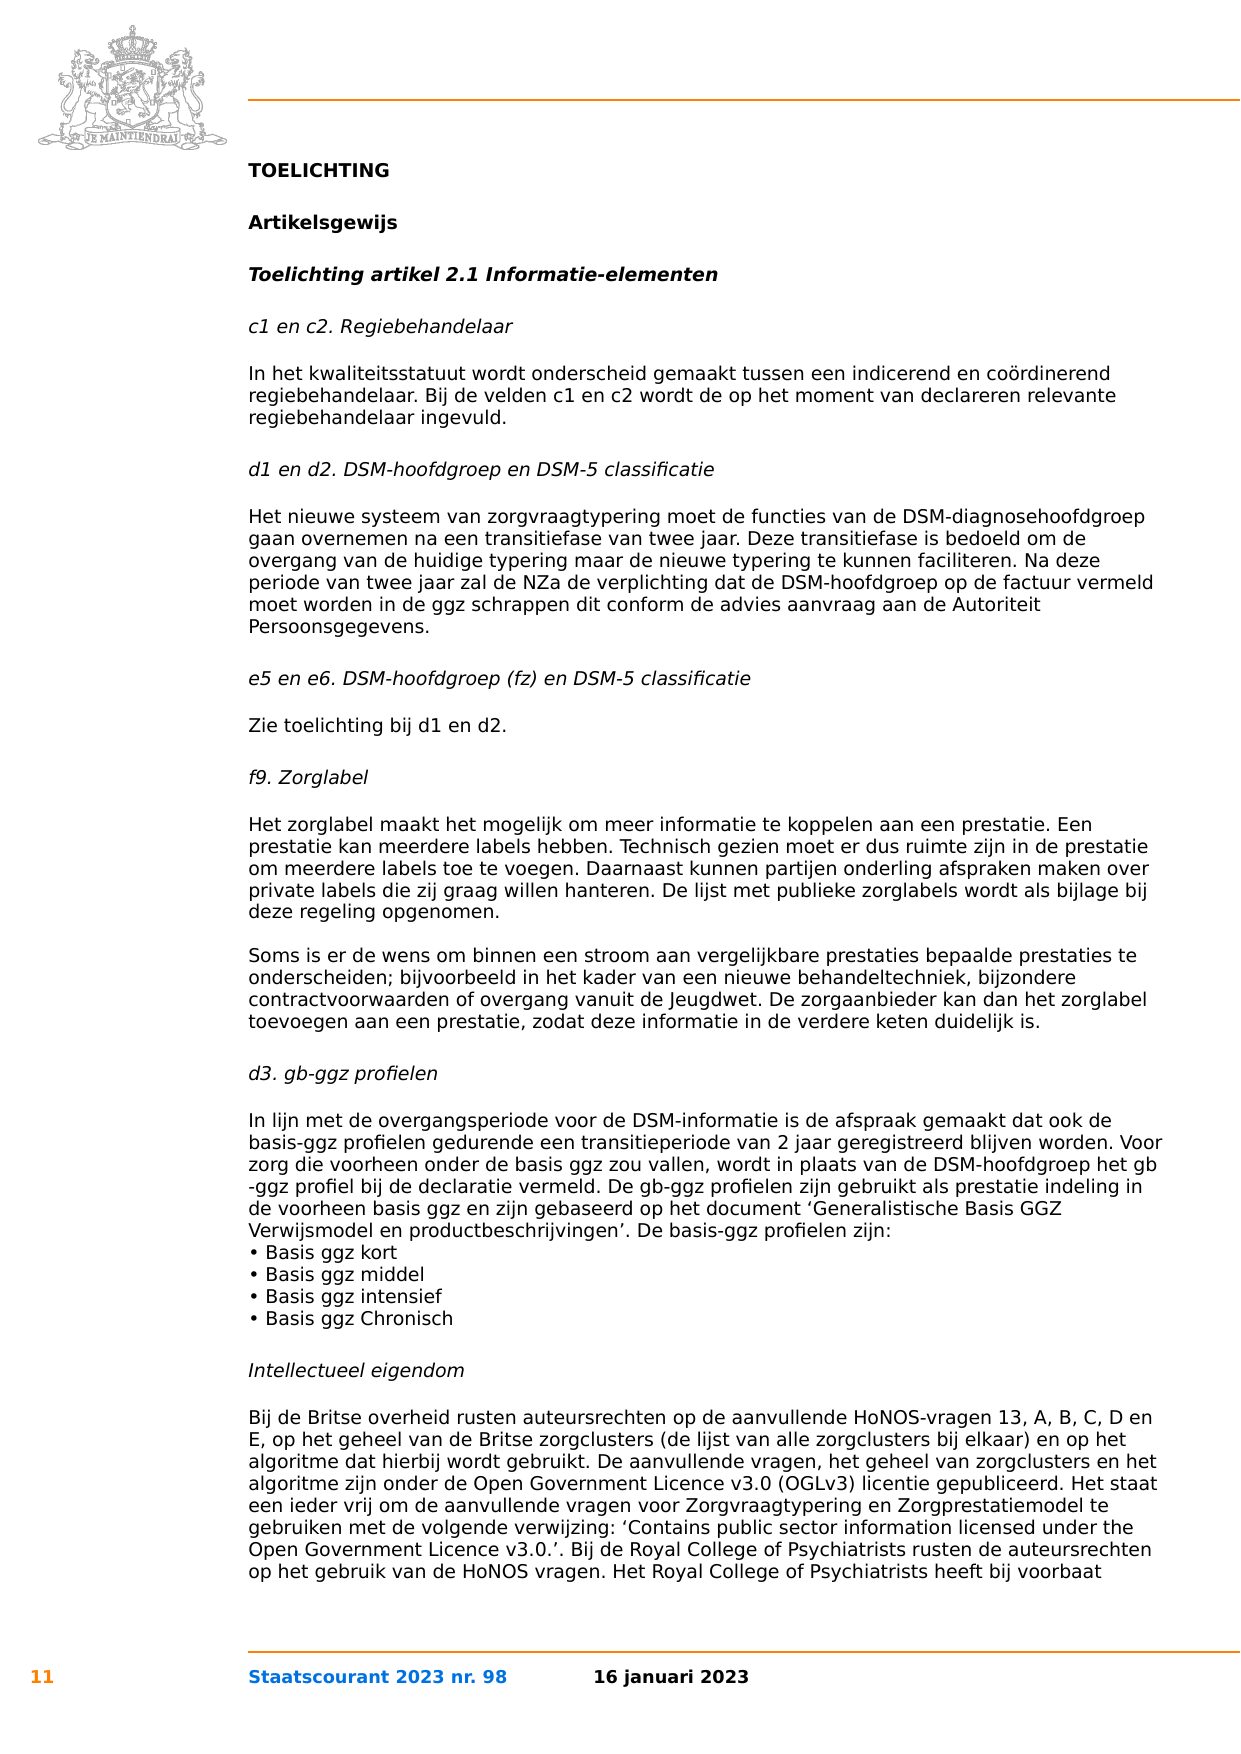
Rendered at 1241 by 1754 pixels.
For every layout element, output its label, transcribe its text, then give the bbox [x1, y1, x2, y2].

text Het nieuwe systeem van zorgvraagtypering moet de functies van de DSM-diagnosehoofdgroep gaan overnemen na een transitiefase van twee jaar. Deze transitiefase is bedoeld om de overgang van de huidige typering maar de nieuwe typering te kunnen faciliteren. Na deze periode van twee jaar zal de NZa de verplichting dat de DSM-hoofdgroep op de factuur vermeld moet worden in de ggz schrappen dit conform de advies aanvraag aan de Autoriteit Persoonsgegevens. [248, 506, 1163, 638]
picture [38, 25, 227, 150]
subtitle TOELICHTING [248, 160, 1163, 182]
text In het kwaliteitsstatuut wordt onderscheid gemaakt tussen een indicerend en coördinerend regiebehandelaar. Bij de velden c1 en c2 wordt de op het moment van declareren relevante regiebehandelaar ingevuld. [248, 363, 1163, 429]
subtitle e5 en e6. DSM-hoofdgroep (fz) en DSM-5 classificatie [248, 668, 1163, 689]
text Bij de Britse overheid rusten auteursrechten op de aanvullende HoNOS-vragen 13, A, B, C, D en E, op het geheel van de Britse zorgclusters (de lijst van alle zorgclusters bij elkaar) en op het algoritme dat hierbij wordt gebruikt. De aanvullende vragen, het geheel van zorgclusters en het algoritme zijn onder de Open Government Licence v3.0 (OGLv3) licentie gepubliceerd. Het staat een ieder vrij om de aanvullende vragen voor Zorgvraagtypering en Zorgprestatiemodel te gebruiken met de volgende verwijzing: ‘Contains public sector information licensed under the Open Government Licence v3.0.’. Bij de Royal College of Psychiatrists rusten de auteursrechten op het gebruik van de HoNOS vragen. Het Royal College of Psychiatrists heeft bij voorbaat [248, 1407, 1163, 1583]
text Soms is er de wens om binnen een stroom aan vergelijkbare prestaties bepaalde prestaties te onderscheiden; bijvoorbeeld in het kader van een nieuwe behandeltechniek, bijzondere contractvoorwaarden of overgang vanuit de Jeugdwet. De zorgaanbieder kan dan het zorglabel toevoegen aan een prestatie, zodat deze informatie in de verdere keten duidelijk is. [248, 945, 1163, 1033]
text Zie toelichting bij d1 en d2. [248, 714, 1163, 737]
subtitle c1 en c2. Regiebehandelaar [248, 316, 1163, 338]
subtitle f9. Zorglabel [248, 767, 1163, 788]
text Het zorglabel maakt het mogelijk om meer informatie te koppelen aan een prestatie. Een prestatie kan meerdere labels hebben. Technisch gezien moet er dus ruimte zijn in de prestatie om meerdere labels toe te voegen. Daarnaast kunnen partijen onderling afspraken maken over private labels die zij graag willen hanteren. De lijst met publieke zorglabels wordt als bijlage bij deze regeling opgenomen. [248, 813, 1163, 923]
text • Basis ggz Chronisch [248, 1308, 1163, 1330]
text • Basis ggz intensief [248, 1286, 1163, 1308]
text • Basis ggz middel [248, 1264, 1163, 1286]
subtitle d1 en d2. DSM-hoofdgroep en DSM-5 classificatie [248, 459, 1163, 481]
text • Basis ggz kort [248, 1242, 1163, 1264]
subtitle Toelichting artikel 2.1 Informatie-elementen [248, 264, 1163, 286]
subtitle Intellectueel eigendom [248, 1360, 1163, 1382]
subtitle Artikelsgewijs [248, 212, 1163, 234]
text In lijn met de overgangsperiode voor de DSM-informatie is de afspraak gemaakt dat ook de basis-ggz profielen gedurende een transitieperiode van 2 jaar geregistreerd blijven worden. Voor zorg die voorheen onder de basis ggz zou vallen, wordt in plaats van de DSM-hoofdgroep het gb -ggz profiel bij de declaratie vermeld. De gb-ggz profielen zijn gebruikt als prestatie indeling in de voorheen basis ggz en zijn gebaseerd op het document ‘Generalistische Basis GGZ Verwijsmodel en productbeschrijvingen’. De basis-ggz profielen zijn: [248, 1110, 1163, 1242]
subtitle d3. gb-ggz profielen [248, 1063, 1163, 1085]
